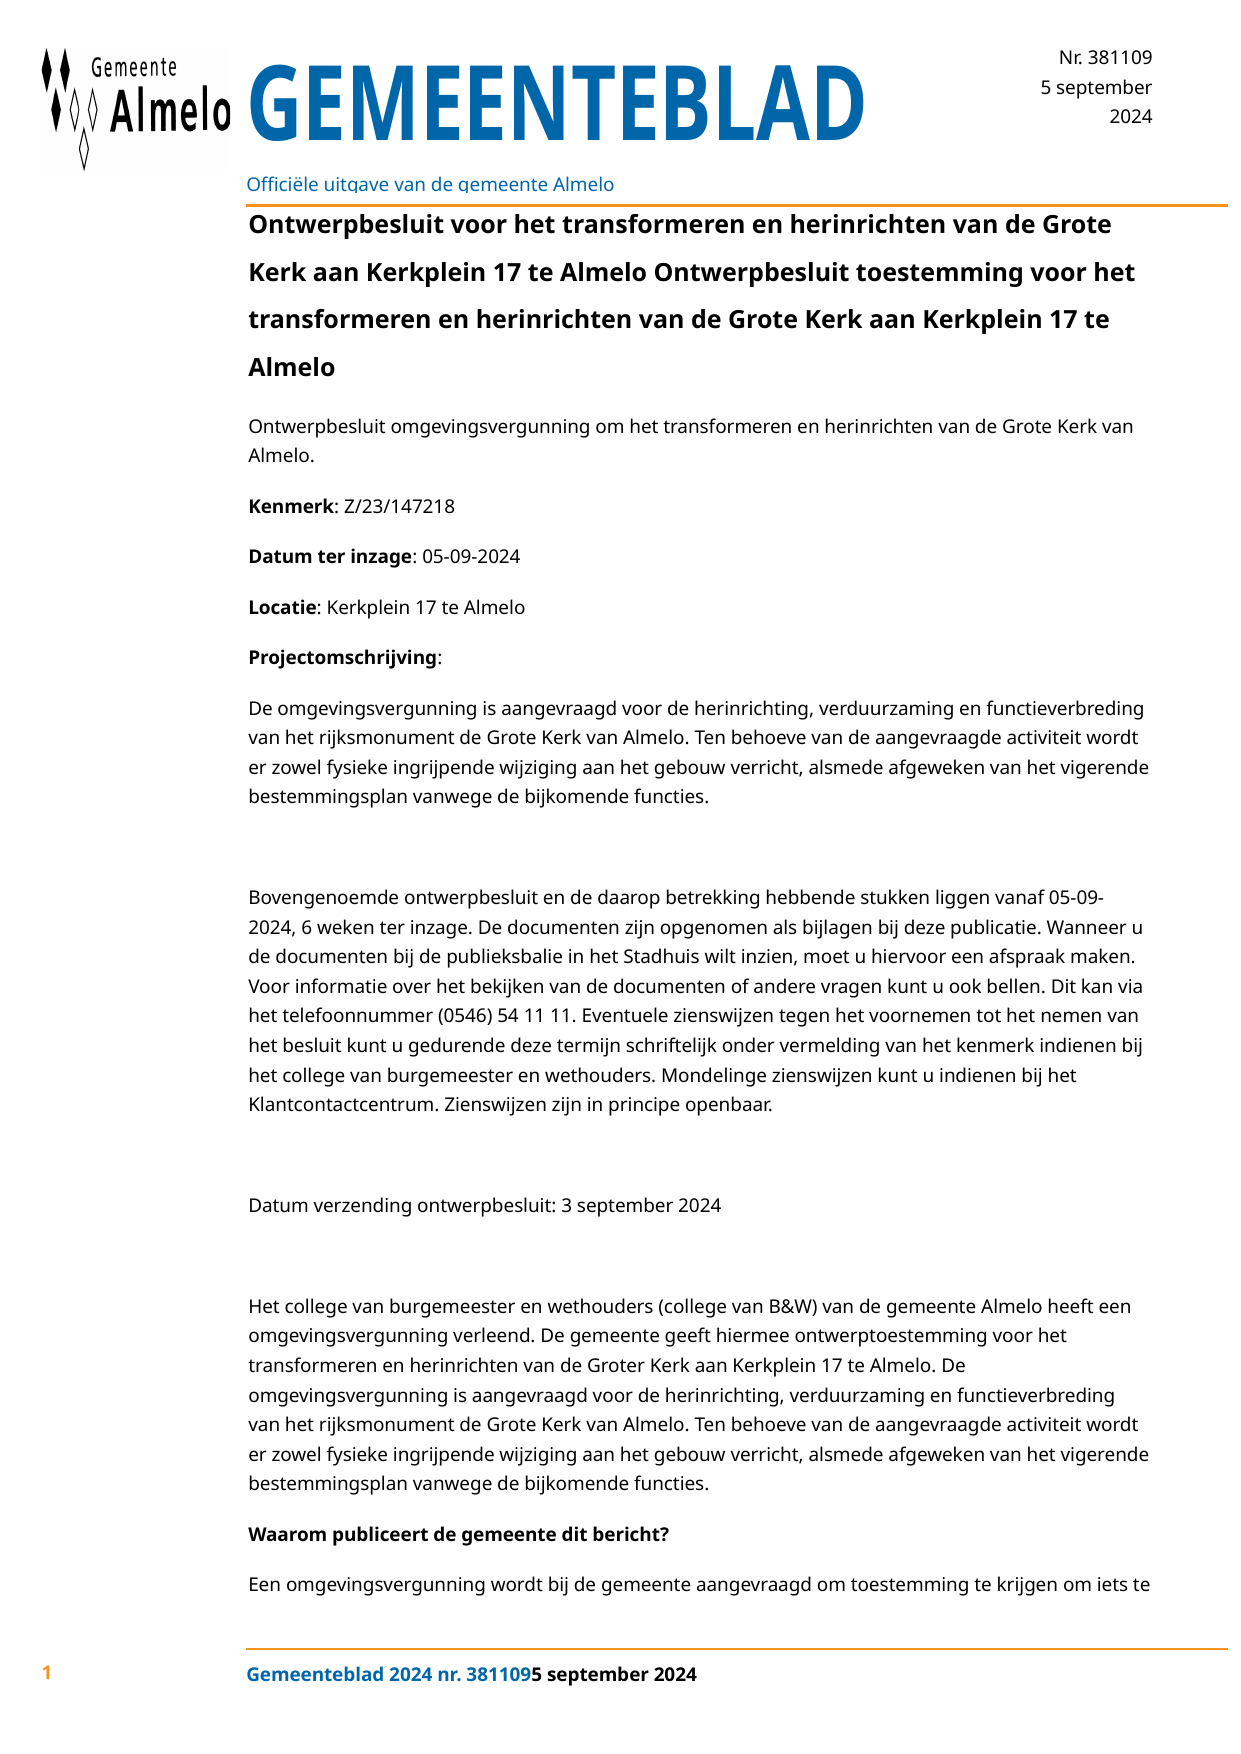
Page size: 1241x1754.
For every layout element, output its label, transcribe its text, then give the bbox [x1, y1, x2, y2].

text Datum verzending ontwerpbesluit: 3 september 2024 [248, 1192, 1152, 1218]
text Ontwerpbesluit voor het transformeren en herinrichten van de Grote Kerk aan Kerkplein 17 te Almelo Ontwerpbesluit toestemming voor het transformeren en herinrichten van de Grote Kerk aan Kerkplein 17 te Almelo [248, 207, 1152, 384]
text Bovengenoemde ontwerpbesluit en de daarop betrekking hebbende stukken liggen vanaf 05-09-2024, 6 weken ter inzage. De documenten zijn opgenomen als bijlagen bij deze publicatie. Wanneer u de documenten bij de publieksbalie in het Stadhuis wilt inzien, moet u hiervoor een afspraak maken. Voor informatie over het bekijken van de documenten of andere vragen kunt u ook bellen. Dit kan via het telefoonnummer (0546) 54 11 11. Eventuele zienswijzen tegen het voornemen tot het nemen van het besluit kunt u gedurende deze termijn schriftelijk onder vermelding van het kenmerk indienen bij het college van burgemeester en wethouders. Mondelinge zienswijzen kunt u indienen bij het Klantcontactcentrum. Zienswijzen zijn in principe openbaar. [248, 884, 1152, 1117]
text Waarom publiceert de gemeente dit bericht? [248, 1521, 1152, 1547]
text De omgevingsvergunning is aangevraagd voor de herinrichting, verduurzaming en functieverbreding van het rijksmonument de Grote Kerk van Almelo. Ten behoeve van de aangevraagde activiteit wordt er zowel fysieke ingrijpende wijziging aan het gebouw verricht, alsmede afgeweken van het vigerende bestemmingsplan vanwege de bijkomende functies. [248, 695, 1152, 809]
text Ontwerpbesluit omgevingsvergunning om het transformeren en herinrichten van de Grote Kerk van Almelo. [248, 413, 1152, 468]
text Het college van burgemeester en wethouders (college van B&W) van de gemeente Almelo heeft een omgevingsvergunning verleend. De gemeente geeft hiermee ontwerptoestemming voor het transformeren en herinrichten van de Groter Kerk aan Kerkplein 17 te Almelo. De omgevingsvergunning is aangevraagd voor de herinrichting, verduurzaming en functieverbreding van het rijksmonument de Grote Kerk van Almelo. Ten behoeve van de aangevraagde activiteit wordt er zowel fysieke ingrijpende wijziging aan het gebouw verricht, alsmede afgeweken van het vigerende bestemmingsplan vanwege de bijkomende functies. [248, 1293, 1152, 1496]
text Projectomschrijving: [248, 644, 1152, 670]
picture [41, 47, 231, 172]
text Locatie: Kerkplein 17 te Almelo [248, 594, 1152, 620]
text Een omgevingsvergunning wordt bij de gemeente aangevraagd om toestemming te krijgen om iets te [248, 1571, 1152, 1597]
text Kenmerk: Z/23/147218 [248, 493, 1152, 519]
text Datum ter inzage: 05-09-2024 [248, 543, 1152, 569]
